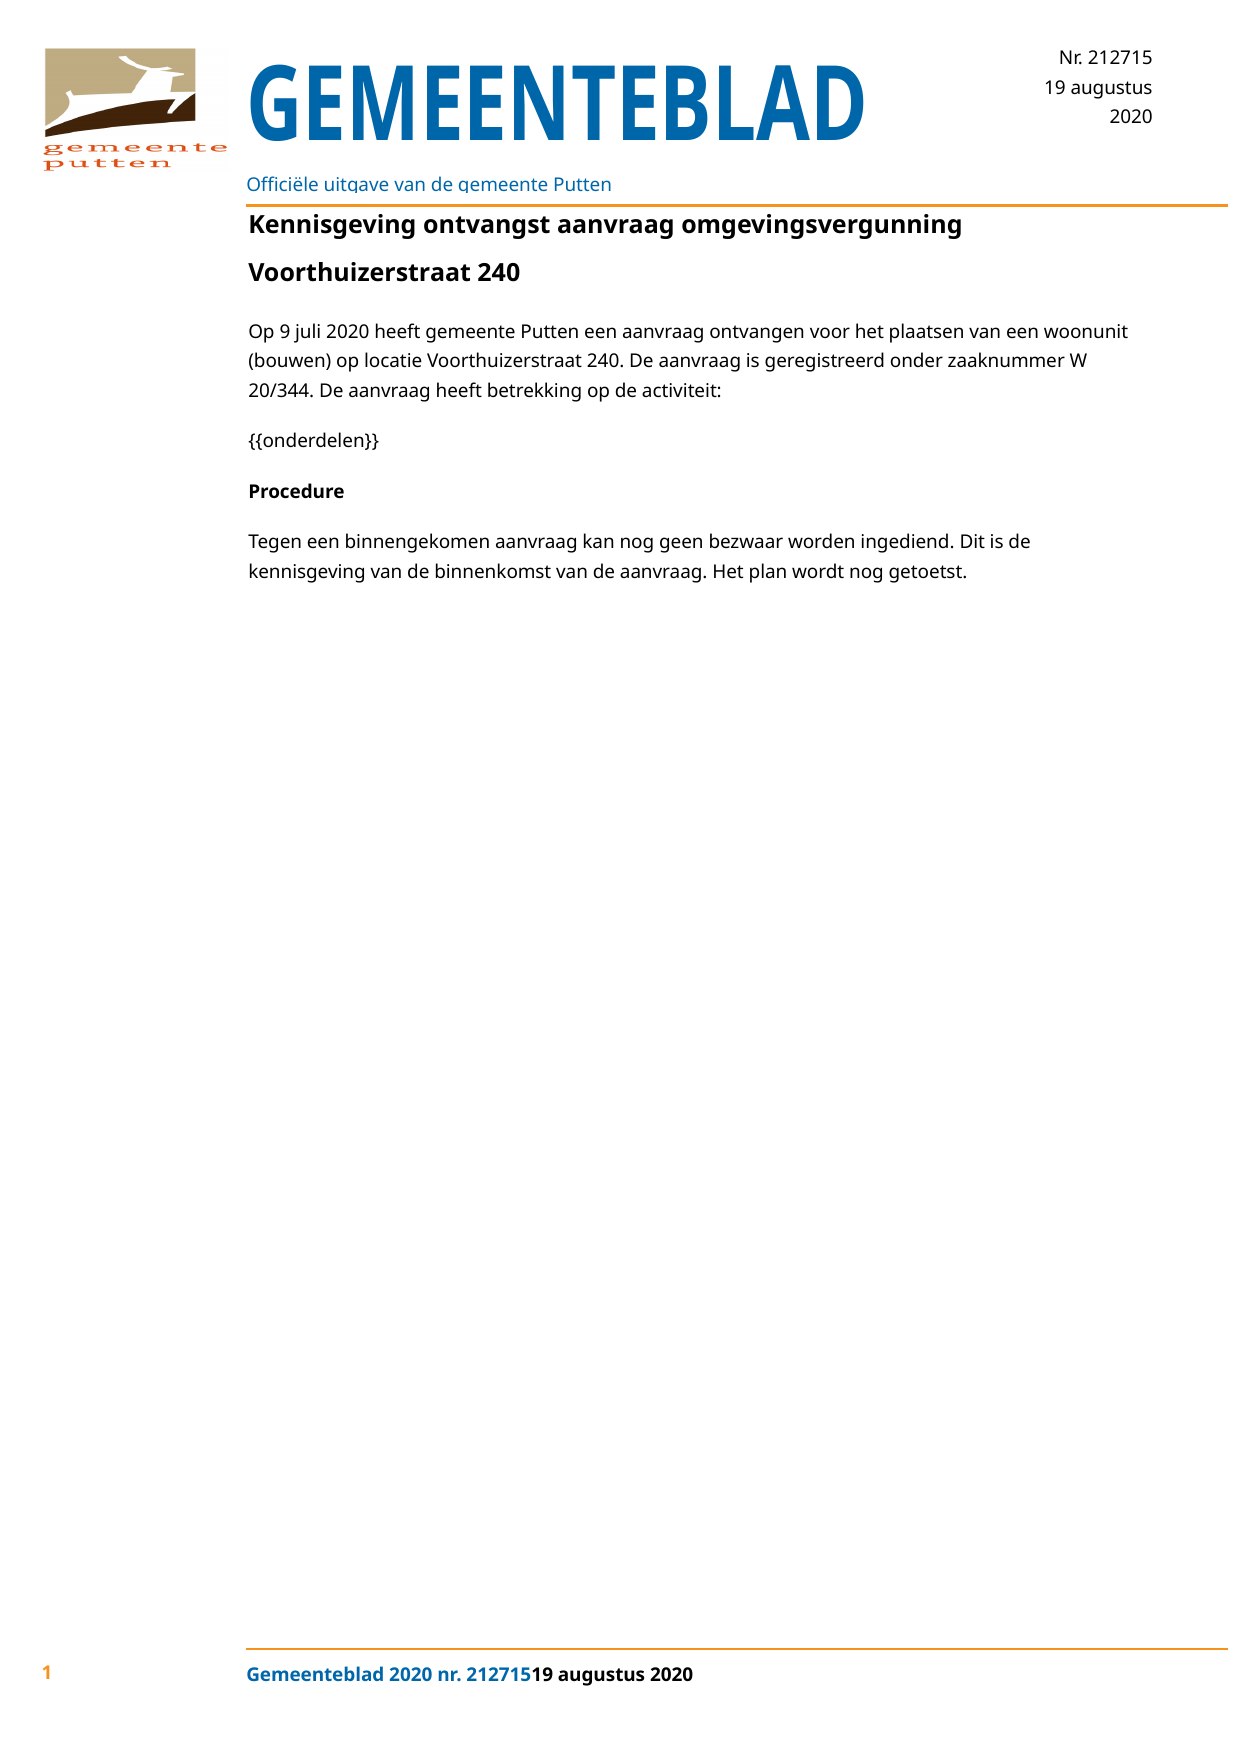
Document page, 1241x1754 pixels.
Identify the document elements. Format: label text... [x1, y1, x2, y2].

text Procedure [248, 478, 1152, 504]
picture [41, 47, 231, 172]
text {{onderdelen}} [248, 427, 1152, 453]
text Tegen een binnengekomen aanvraag kan nog geen bezwaar worden ingediend. Dit is de kennisgeving van de binnenkomst van de aanvraag. Het plan wordt nog getoetst. [248, 528, 1152, 584]
text Kennisgeving ontvangst aanvraag omgevingsvergunning Voorthuizerstraat 240 [248, 207, 1152, 288]
text Op 9 juli 2020 heeft gemeente Putten een aanvraag ontvangen voor het plaatsen van een woonunit (bouwen) op locatie Voorthuizerstraat 240. De aanvraag is geregistreerd onder zaaknummer W 20/344. De aanvraag heeft betrekking op de activiteit: [248, 318, 1152, 403]
